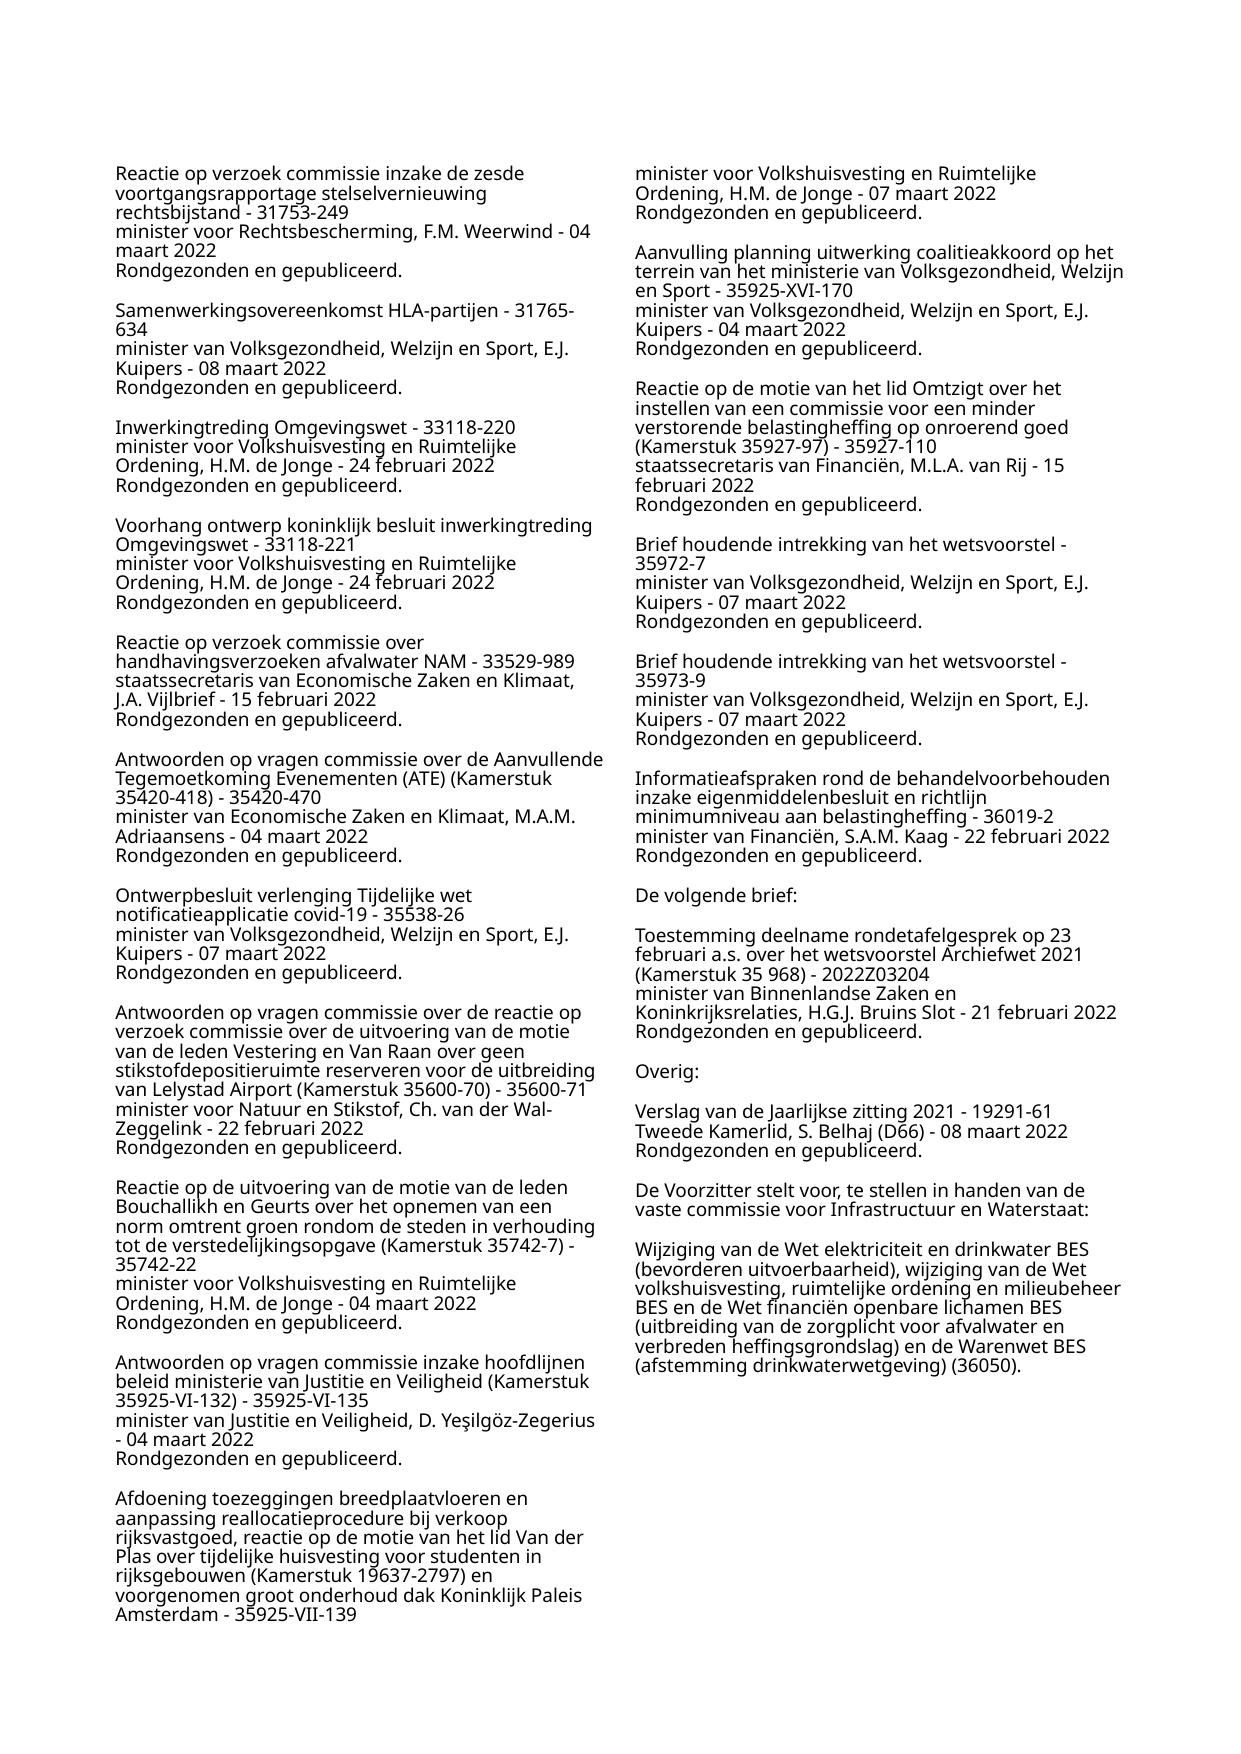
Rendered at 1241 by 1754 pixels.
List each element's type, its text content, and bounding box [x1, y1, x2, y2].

text minister van Volksgezondheid, Welzijn en Sport, E.J. Kuipers - 08 maart 2022 [115, 340, 605, 379]
text Rondgezonden en gepubliceerd. [635, 1023, 1125, 1043]
text Antwoorden op vragen commissie over de Aanvullende Tegemoetkoming Evenementen (ATE) (Kamerstuk 35420-418) - 35420-470 [115, 751, 605, 808]
text Reactie op de uitvoering van de motie van de leden Bouchallikh en Geurts over het opnemen van een norm omtrent groen rondom de steden in verhouding tot de verstedelijkingsopgave (Kamerstuk 35742-7) - 35742-22 [115, 1179, 605, 1275]
text minister van Binnenlandse Zaken en Koninkrijksrelaties, H.G.J. Bruins Slot - 21 februari 2022 [635, 985, 1125, 1023]
text Reactie op verzoek commissie inzake de zesde voortgangsrapportage stelselvernieuwing rechtsbijstand - 31753-249 [115, 165, 605, 223]
text Antwoorden op vragen commissie over de reactie op verzoek commissie over de uitvoering van de motie van de leden Vestering en Van Raan over geen stikstofdepositieruimte reserveren voor de uitbreiding van Lelystad Airport (Kamerstuk 35600-70) - 35600-71 [115, 1004, 605, 1101]
text minister van Volksgezondheid, Welzijn en Sport, E.J. Kuipers - 07 maart 2022 [635, 574, 1125, 613]
text minister van Volksgezondheid, Welzijn en Sport, E.J. Kuipers - 07 maart 2022 [115, 926, 605, 964]
text Samenwerkingsovereenkomst HLA-partijen - 31765-634 [115, 302, 605, 340]
text Overig: [635, 1063, 1125, 1083]
text Reactie op de motie van het lid Omtzigt over het instellen van een commissie voor een minder verstorende belastingheffing op onroerend goed (Kamerstuk 35927-97) - 35927-110 [635, 380, 1125, 457]
text minister voor Volkshuisvesting en Ruimtelijke Ordening, H.M. de Jonge - 24 februari 2022 [115, 438, 605, 477]
text Brief houdende intrekking van het wetsvoorstel - 35973-9 [635, 653, 1125, 691]
text De volgende brief: [635, 887, 1125, 906]
text Tweede Kamerlid, S. Belhaj (D66) - 08 maart 2022 [635, 1123, 1125, 1142]
text Rondgezonden en gepubliceerd. [115, 1139, 605, 1158]
text Rondgezonden en gepubliceerd. [635, 730, 1125, 749]
text Inwerkingtreding Omgevingswet - 33118-220 [115, 419, 605, 438]
text minister voor Volkshuisvesting en Ruimtelijke Ordening, H.M. de Jonge - 07 maart 2022 [635, 165, 1125, 204]
text Rondgezonden en gepubliceerd. [635, 340, 1125, 359]
text Afdoening toezeggingen breedplaatvloeren en aanpassing reallocatieprocedure bij verkoop rijksvastgoed, reactie op de motie van het lid Van der Plas over tijdelijke huisvesting voor studenten in rijksgebouwen (Kamerstuk 19637-2797) en voorgenomen groot onderhoud dak Koninklijk Paleis Amsterdam - 35925-VII-139 [115, 1490, 605, 1625]
text Ontwerpbesluit verlenging Tijdelijke wet notificatieapplicatie covid-19 - 35538-26 [115, 887, 605, 926]
text De Voorzitter stelt voor, te stellen in handen van de vaste commissie voor Infrastructuur en Waterstaat: [635, 1182, 1125, 1221]
text Rondgezonden en gepubliceerd. [115, 964, 605, 983]
text Rondgezonden en gepubliceerd. [635, 847, 1125, 866]
text Brief houdende intrekking van het wetsvoorstel - 35972-7 [635, 536, 1125, 574]
text Rondgezonden en gepubliceerd. [115, 379, 605, 398]
text Wijziging van de Wet elektriciteit en drinkwater BES (bevorderen uitvoerbaarheid), wijziging van de Wet volkshuisvesting, ruimtelijke ordening en milieubeheer BES en de Wet financiën openbare lichamen BES (uitbreiding van de zorgplicht voor afvalwater en verbreden heffingsgrondslag) en de Warenwet BES (afstemming drinkwaterwetgeving) (36050). [635, 1241, 1125, 1376]
text Toestemming deelname rondetafelgesprek op 23 februari a.s. over het wetsvoorstel Archiefwet 2021 (Kamerstuk 35 968) - 2022Z03204 [635, 927, 1125, 985]
text minister voor Natuur en Stikstof, Ch. van der Wal-Zeggelink - 22 februari 2022 [115, 1101, 605, 1139]
text Rondgezonden en gepubliceerd. [635, 496, 1125, 515]
text Rondgezonden en gepubliceerd. [115, 262, 605, 281]
text minister voor Volkshuisvesting en Ruimtelijke Ordening, H.M. de Jonge - 04 maart 2022 [115, 1275, 605, 1314]
text Rondgezonden en gepubliceerd. [635, 613, 1125, 632]
text Aanvulling planning uitwerking coalitieakkoord op het terrein van het ministerie van Volksgezondheid, Welzijn en Sport - 35925-XVI-170 [635, 244, 1125, 302]
text minister van Financiën, S.A.M. Kaag - 22 februari 2022 [635, 828, 1125, 847]
text minister van Volksgezondheid, Welzijn en Sport, E.J. Kuipers - 04 maart 2022 [635, 302, 1125, 340]
text Verslag van de Jaarlijkse zitting 2021 - 19291-61 [635, 1103, 1125, 1123]
text Rondgezonden en gepubliceerd. [115, 847, 605, 866]
text staatssecretaris van Financiën, M.L.A. van Rij - 15 februari 2022 [635, 457, 1125, 496]
text minister van Economische Zaken en Klimaat, M.A.M. Adriaansens - 04 maart 2022 [115, 808, 605, 847]
text Reactie op verzoek commissie over handhavingsverzoeken afvalwater NAM - 33529-989 [115, 634, 605, 672]
text Voorhang ontwerp koninklijk besluit inwerkingtreding Omgevingswet - 33118-221 [115, 517, 605, 555]
text Rondgezonden en gepubliceerd. [635, 204, 1125, 223]
text minister voor Rechtsbescherming, F.M. Weerwind - 04 maart 2022 [115, 223, 605, 262]
text Rondgezonden en gepubliceerd. [115, 1450, 605, 1469]
text Rondgezonden en gepubliceerd. [115, 711, 605, 730]
text minister van Justitie en Veiligheid, D. Yeşilgöz-Zegerius - 04 maart 2022 [115, 1412, 605, 1450]
text Rondgezonden en gepubliceerd. [115, 1314, 605, 1333]
text minister voor Volkshuisvesting en Ruimtelijke Ordening, H.M. de Jonge - 24 februari 2022 [115, 555, 605, 594]
text minister van Volksgezondheid, Welzijn en Sport, E.J. Kuipers - 07 maart 2022 [635, 691, 1125, 730]
text Rondgezonden en gepubliceerd. [635, 1142, 1125, 1161]
text Antwoorden op vragen commissie inzake hoofdlijnen beleid ministerie van Justitie en Veiligheid (Kamerstuk 35925-VI-132) - 35925-VI-135 [115, 1354, 605, 1412]
text Rondgezonden en gepubliceerd. [115, 594, 605, 613]
text Informatieafspraken rond de behandelvoorbehouden inzake eigenmiddelenbesluit en richtlijn minimumniveau aan belastingheffing - 36019-2 [635, 770, 1125, 828]
text staatssecretaris van Economische Zaken en Klimaat, J.A. Vijlbrief - 15 februari 2022 [115, 672, 605, 711]
text Rondgezonden en gepubliceerd. [115, 477, 605, 496]
